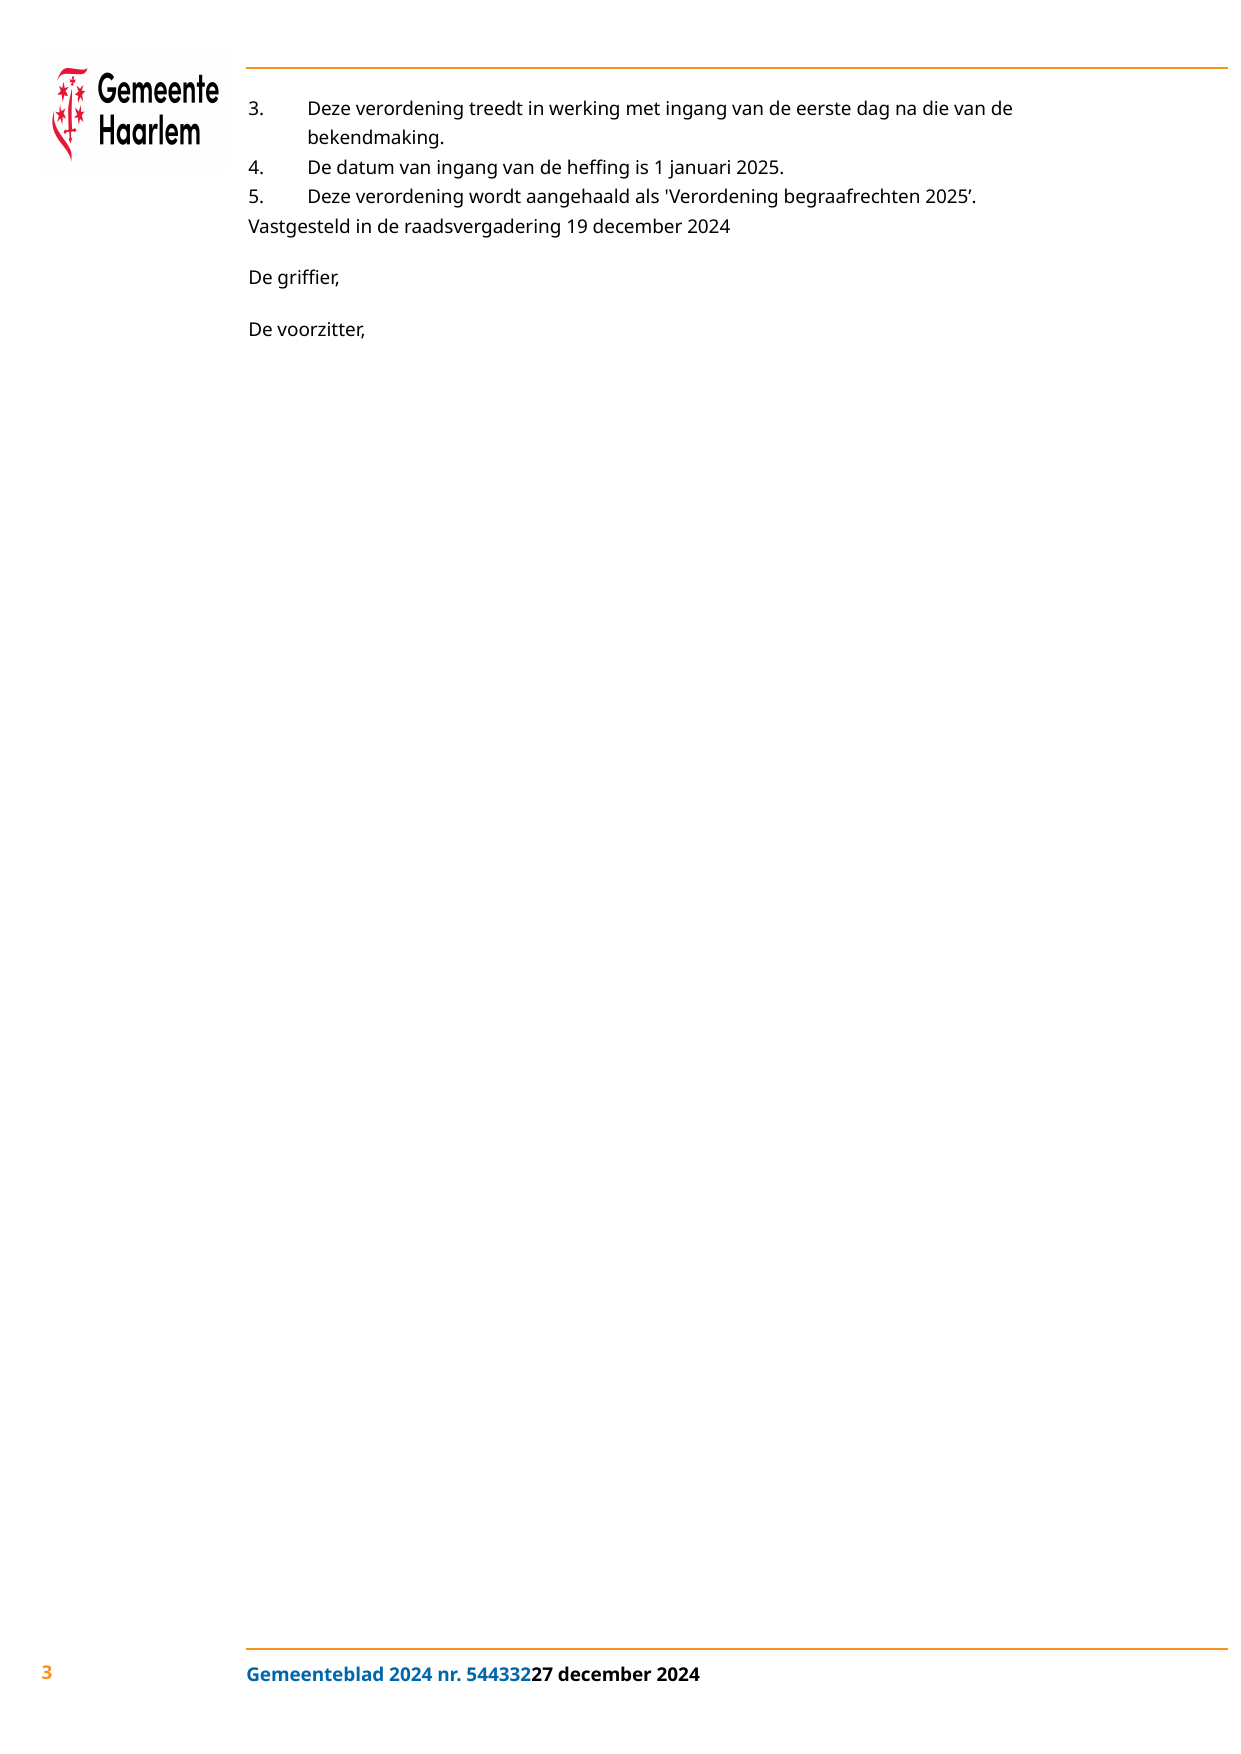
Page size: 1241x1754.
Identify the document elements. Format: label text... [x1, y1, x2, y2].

list De datum van ingang van de heffing is 1 januari 2025. [248, 154, 1152, 180]
text De griffier, [248, 264, 1152, 290]
picture [41, 47, 231, 172]
text Vastgesteld in de raadsvergadering 19 december 2024 [248, 213, 1152, 239]
text De voorzitter, [248, 316, 1152, 342]
list Deze verordening treedt in werking met ingang van de eerste dag na die van de bekendmaking. [248, 95, 1152, 150]
list Deze verordening wordt aangehaald als 'Verordening begraafrechten 2025’. [248, 183, 1152, 209]
